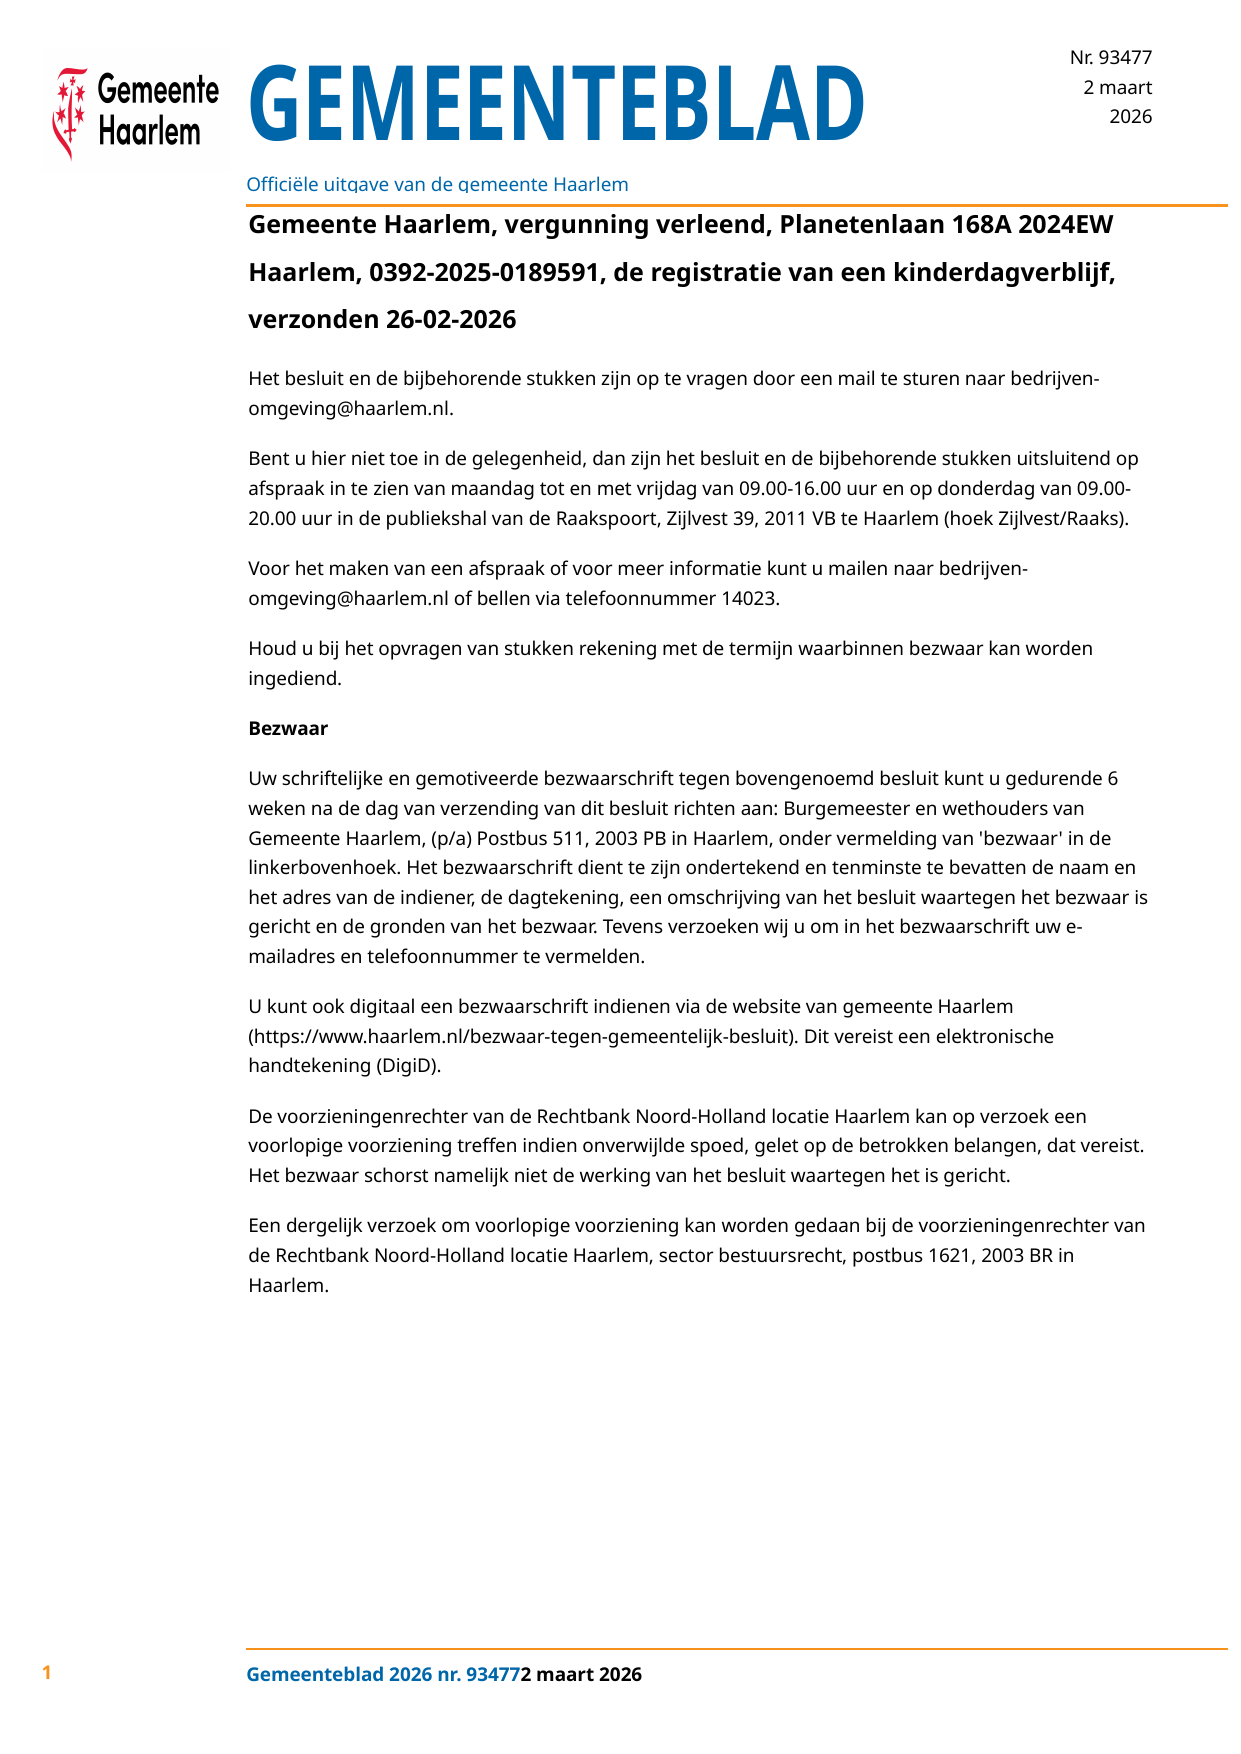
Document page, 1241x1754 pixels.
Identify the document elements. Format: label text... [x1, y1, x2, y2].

text U kunt ook digitaal een bezwaarschrift indienen via de website van gemeente Haarlem (https://www.haarlem.nl/bezwaar-tegen-gemeentelijk-besluit). Dit vereist een elektronische handtekening (DigiD). [248, 993, 1152, 1078]
text Gemeente Haarlem, vergunning verleend, Planetenlaan 168A 2024EW Haarlem, 0392-2025-0189591, de registratie van een kinderdagverblijf, verzonden 26-02-2026 [248, 207, 1152, 336]
text Uw schriftelijke en gemotiveerde bezwaarschrift tegen bovengenoemd besluit kunt u gedurende 6 weken na de dag van verzending van dit besluit richten aan: Burgemeester en wethouders van Gemeente Haarlem, (p/a) Postbus 511, 2003 PB in Haarlem, onder vermelding van 'bezwaar' in de linkerbovenhoek. Het bezwaarschrift dient te zijn ondertekend en tenminste te bevatten de naam en het adres van de indiener, de dagtekening, een omschrijving van het besluit waartegen het bezwaar is gericht en de gronden van het bezwaar. Tevens verzoeken wij u om in het bezwaarschrift uw e-mailadres en telefoonnummer te vermelden. [248, 766, 1152, 969]
text Bezwaar [248, 715, 1152, 741]
text De voorzieningenrechter van de Rechtbank Noord-Holland locatie Haarlem kan op verzoek een voorlopige voorziening treffen indien onverwijlde spoed, gelet op de betrokken belangen, dat vereist. Het bezwaar schorst namelijk niet de werking van het besluit waartegen het is gericht. [248, 1103, 1152, 1188]
text Voor het maken van een afspraak of voor meer informatie kunt u mailen naar bedrijven-omgeving@haarlem.nl of bellen via telefoonnummer 14023. [248, 555, 1152, 610]
text Een dergelijk verzoek om voorlopige voorziening kan worden gedaan bij de voorzieningenrechter van de Rechtbank Noord-Holland locatie Haarlem, sector bestuursrecht, postbus 1621, 2003 BR in Haarlem. [248, 1213, 1152, 1297]
text Houd u bij het opvragen van stukken rekening met de termijn waarbinnen bezwaar kan worden ingediend. [248, 635, 1152, 690]
text Het besluit en de bijbehorende stukken zijn op te vragen door een mail te sturen naar bedrijven-omgeving@haarlem.nl. [248, 366, 1152, 421]
picture [41, 47, 231, 172]
text Bent u hier niet toe in de gelegenheid, dan zijn het besluit en de bijbehorende stukken uitsluitend op afspraak in te zien van maandag tot en met vrijdag van 09.00-16.00 uur en op donderdag van 09.00-20.00 uur in de publiekshal van de Raakspoort, Zijlvest 39, 2011 VB te Haarlem (hoek Zijlvest/Raaks). [248, 446, 1152, 530]
